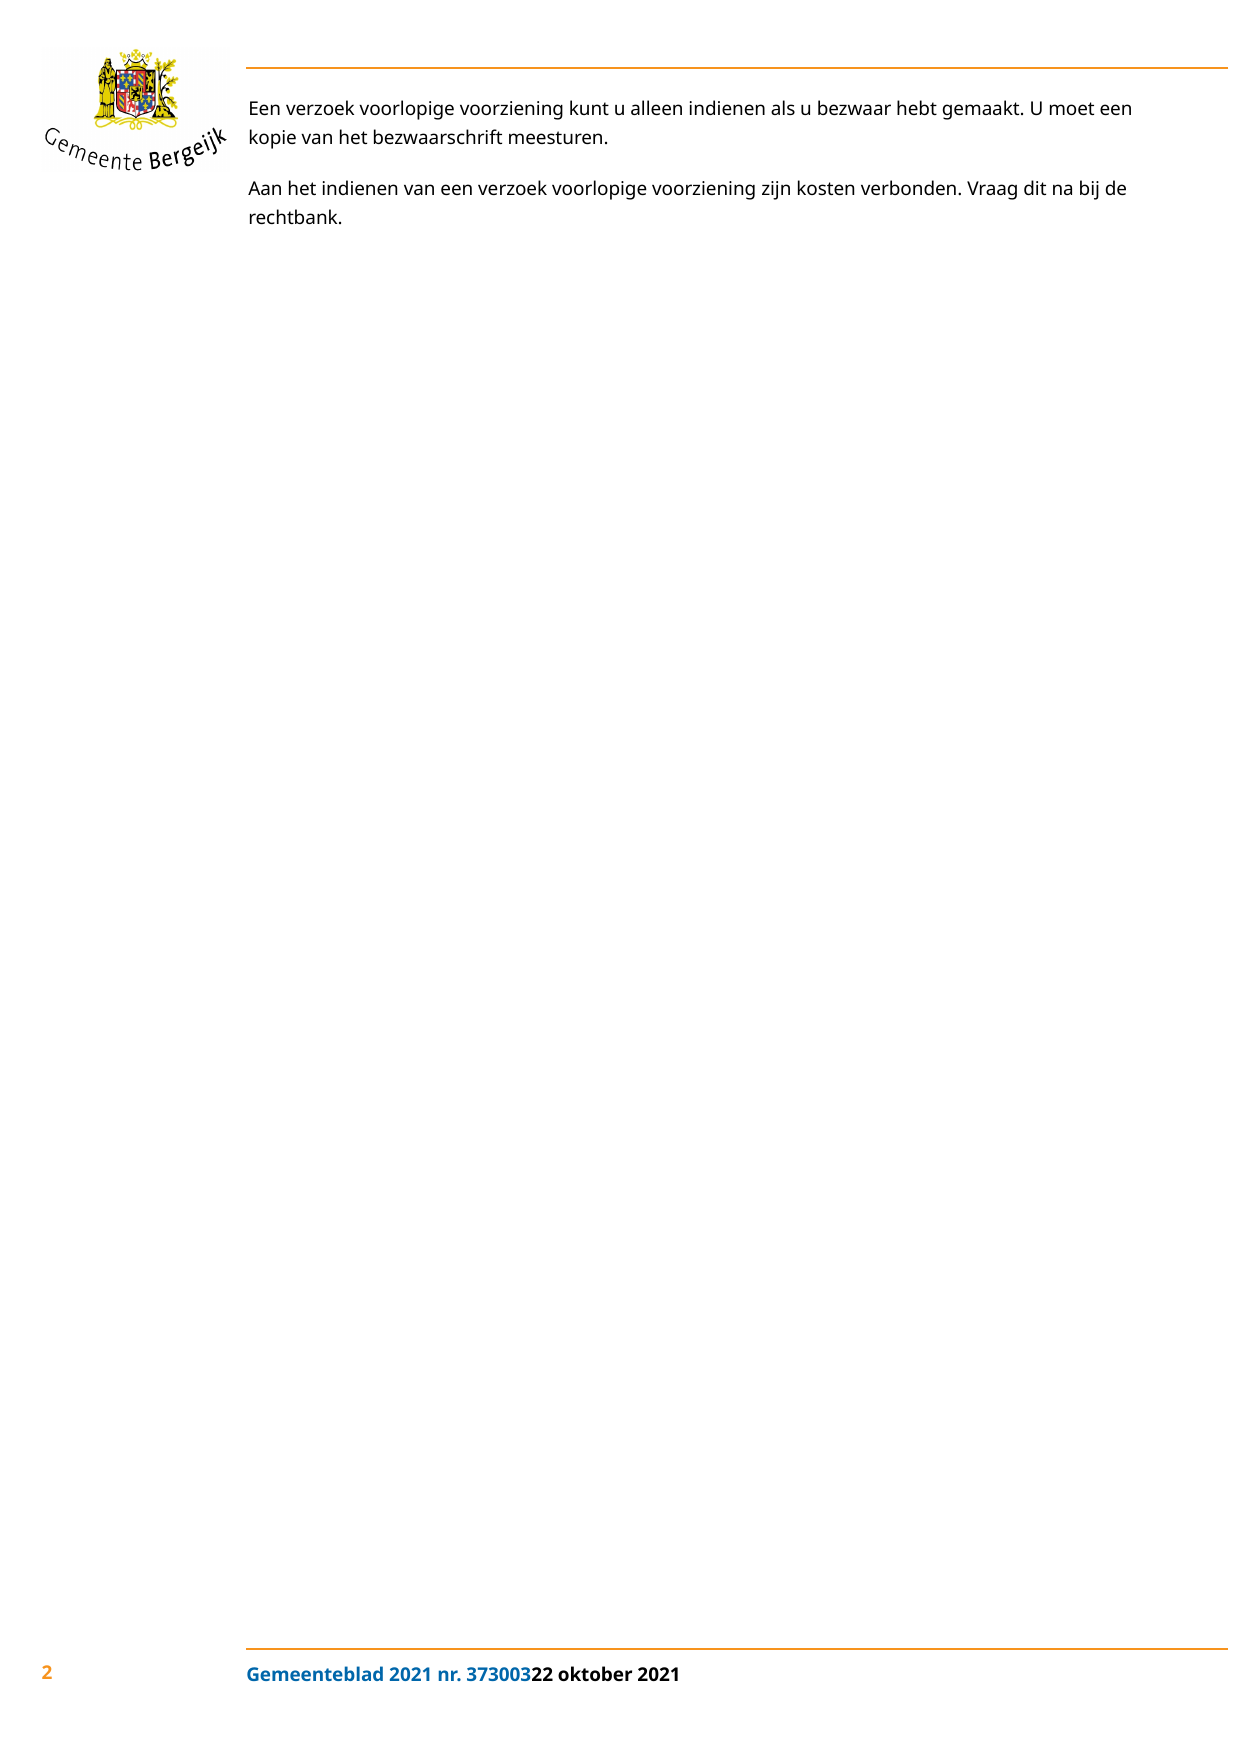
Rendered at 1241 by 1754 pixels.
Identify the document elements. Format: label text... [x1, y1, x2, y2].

picture [41, 47, 231, 172]
text Een verzoek voorlopige voorziening kunt u alleen indienen als u bezwaar hebt gemaakt. U moet een kopie van het bezwaarschrift meesturen. [248, 95, 1152, 150]
text Aan het indienen van een verzoek voorlopige voorziening zijn kosten verbonden. Vraag dit na bij de rechtbank. [248, 175, 1152, 230]
